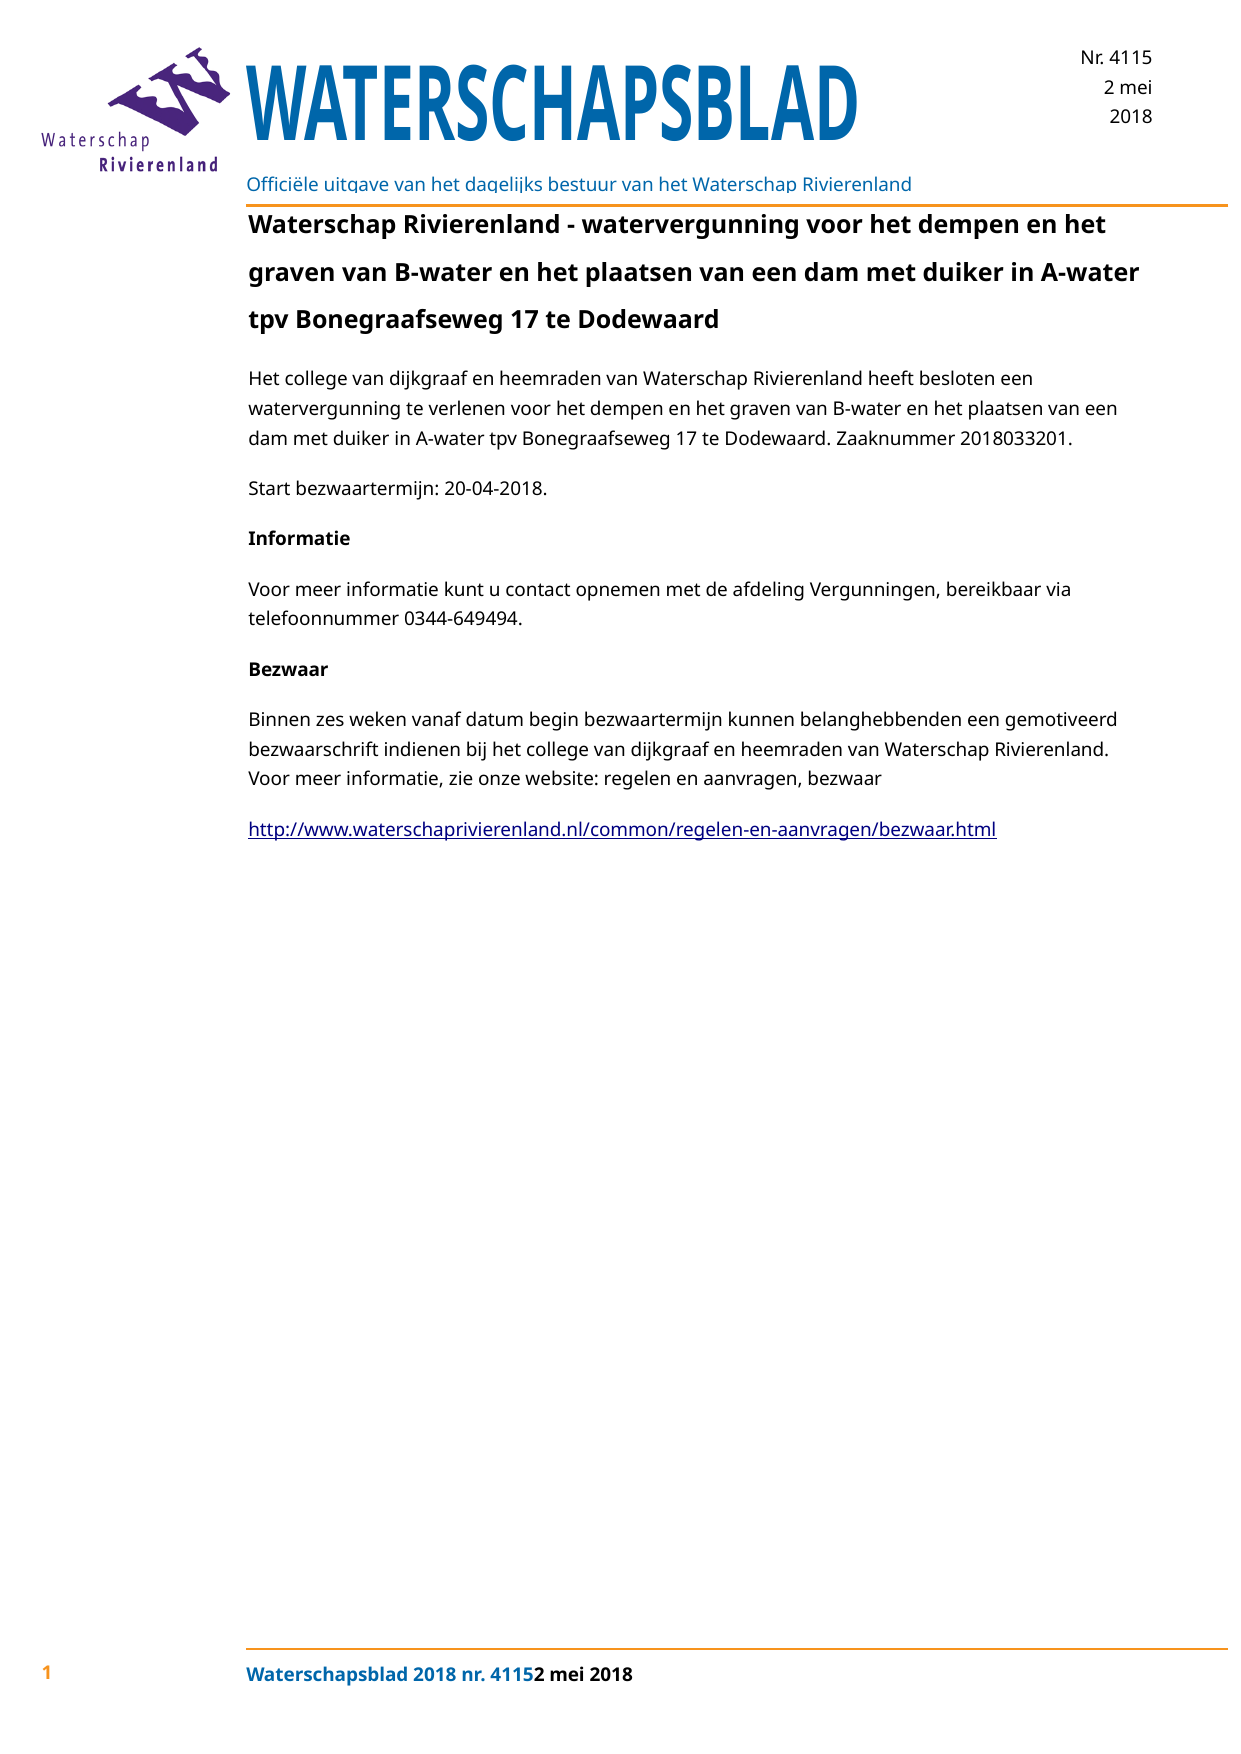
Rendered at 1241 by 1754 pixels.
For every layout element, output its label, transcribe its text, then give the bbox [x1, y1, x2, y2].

text Voor meer informatie kunt u contact opnemen met de afdeling Vergunningen, bereikbaar via telefoonnummer 0344-649494. [248, 576, 1152, 631]
text Het college van dijkgraaf en heemraden van Waterschap Rivierenland heeft besloten een watervergunning te verlenen voor het dempen en het graven van B-water en het plaatsen van een dam met duiker in A-water tpv Bonegraafseweg 17 te Dodewaard. Zaaknummer 2018033201. [248, 366, 1152, 450]
text Bezwaar [248, 656, 1152, 682]
text Binnen zes weken vanaf datum begin bezwaartermijn kunnen belanghebbenden een gemotiveerd bezwaarschrift indienen bij het college van dijkgraaf en heemraden van Waterschap Rivierenland. Voor meer informatie, zie onze website: regelen en aanvragen, bezwaar [248, 706, 1152, 791]
text Waterschap Rivierenland - watervergunning voor het dempen en het graven van B-water en het plaatsen van een dam met duiker in A-water tpv Bonegraafseweg 17 te Dodewaard [248, 207, 1152, 336]
text Start bezwaartermijn: 20-04-2018. [248, 475, 1152, 501]
text Informatie [248, 526, 1152, 551]
picture [41, 47, 231, 172]
text http://www.waterschaprivierenland.nl/common/regelen-en-aanvragen/bezwaar.html [248, 816, 1152, 842]
